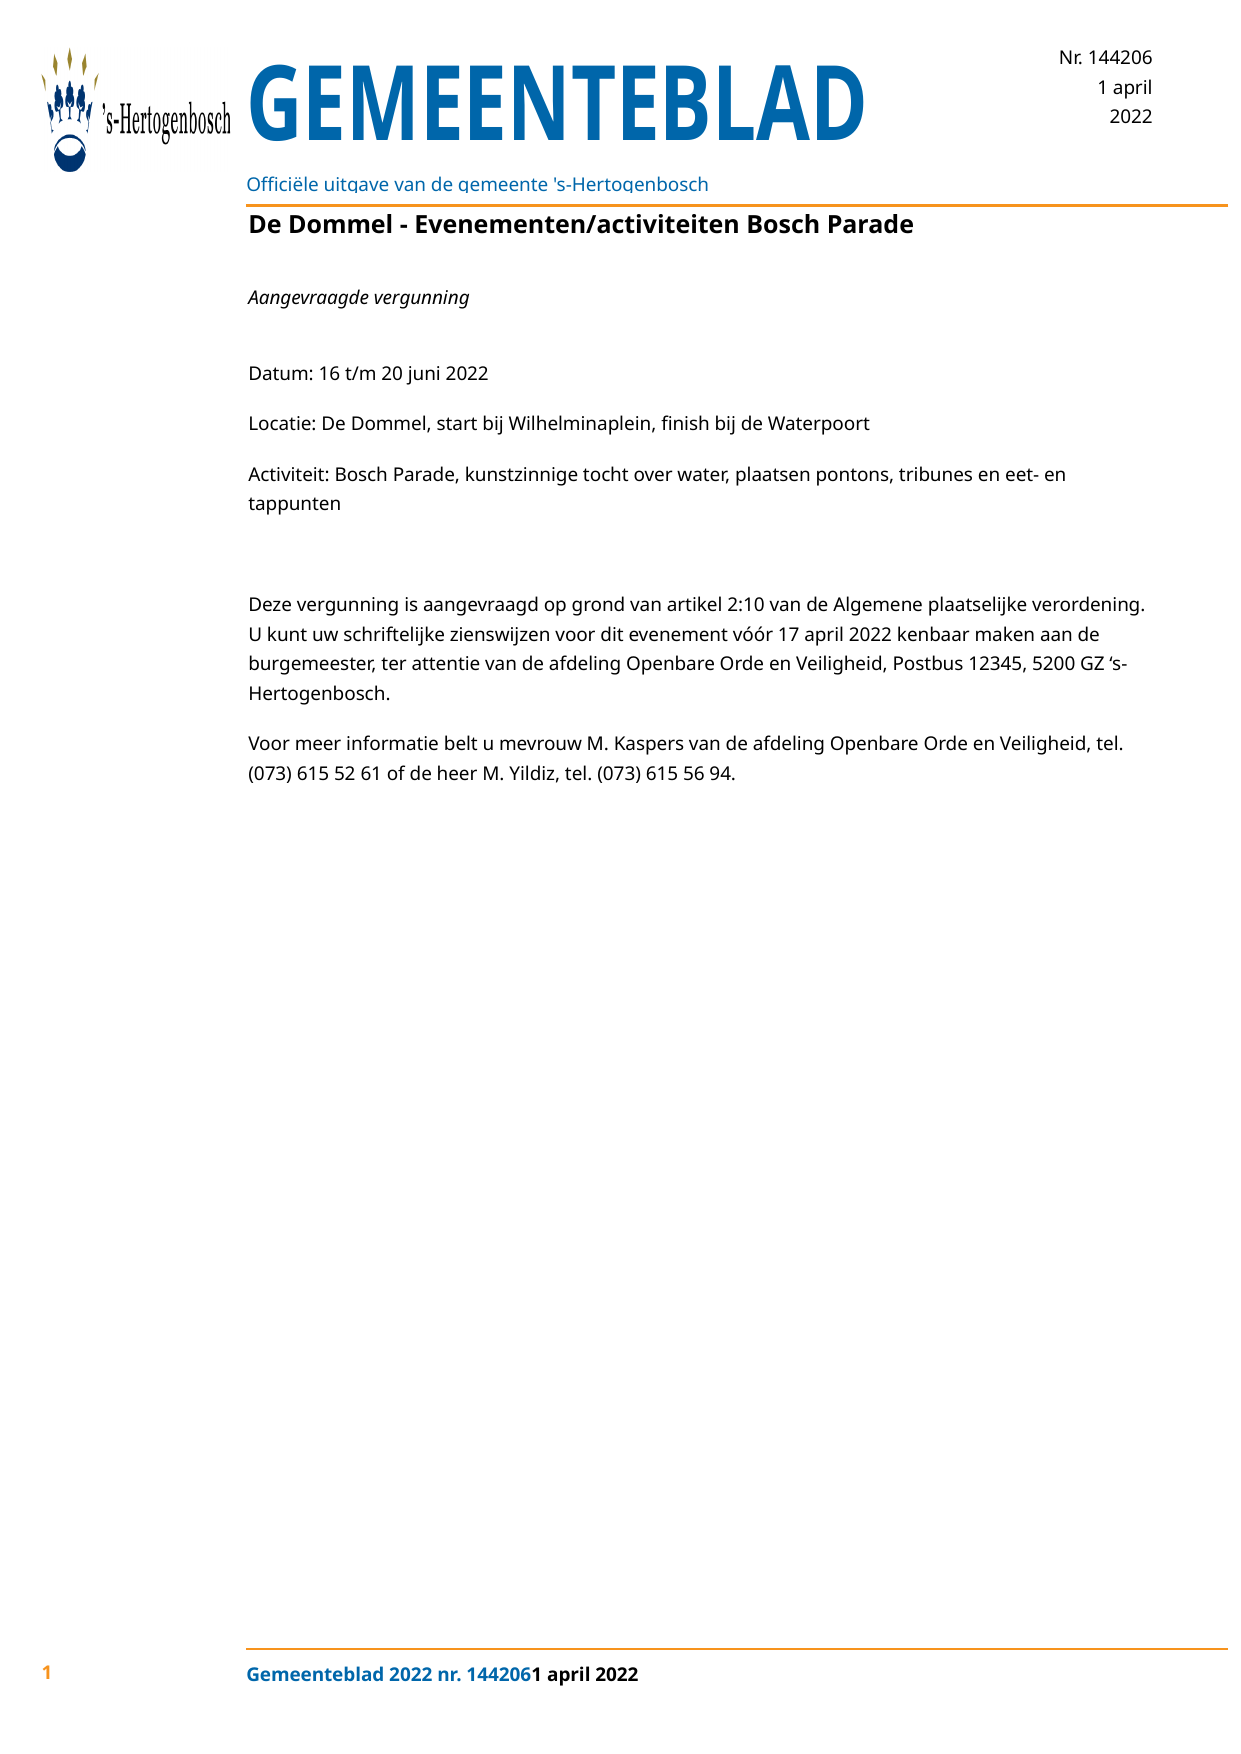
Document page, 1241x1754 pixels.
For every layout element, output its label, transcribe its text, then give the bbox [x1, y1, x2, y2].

text Locatie: De Dommel, start bij Wilhelminaplein, finish bij de Waterpoort [248, 410, 1152, 436]
text Datum: 16 t/m 20 juni 2022 [248, 360, 1152, 386]
text Activiteit: Bosch Parade, kunstzinnige tocht over water, plaatsen pontons, tribunes en eet- en tappunten [248, 461, 1152, 516]
text Aangevraagde vergunning [248, 284, 1152, 309]
text Voor meer informatie belt u mevrouw M. Kaspers van de afdeling Openbare Orde en Veiligheid, tel. (073) 615 52 61 of de heer M. Yildiz, tel. (073) 615 56 94. [248, 730, 1152, 786]
picture [41, 47, 231, 172]
text De Dommel - Evenementen/activiteiten Bosch Parade [248, 207, 1152, 241]
text Deze vergunning is aangevraagd op grond van artikel 2:10 van de Algemene plaatselijke verordening. U kunt uw schriftelijke zienswijzen voor dit evenement vóór 17 april 2022 kenbaar maken aan de burgemeester, ter attentie van de afdeling Openbare Orde en Veiligheid, Postbus 12345, 5200 GZ ‘s-Hertogenbosch. [248, 591, 1152, 706]
